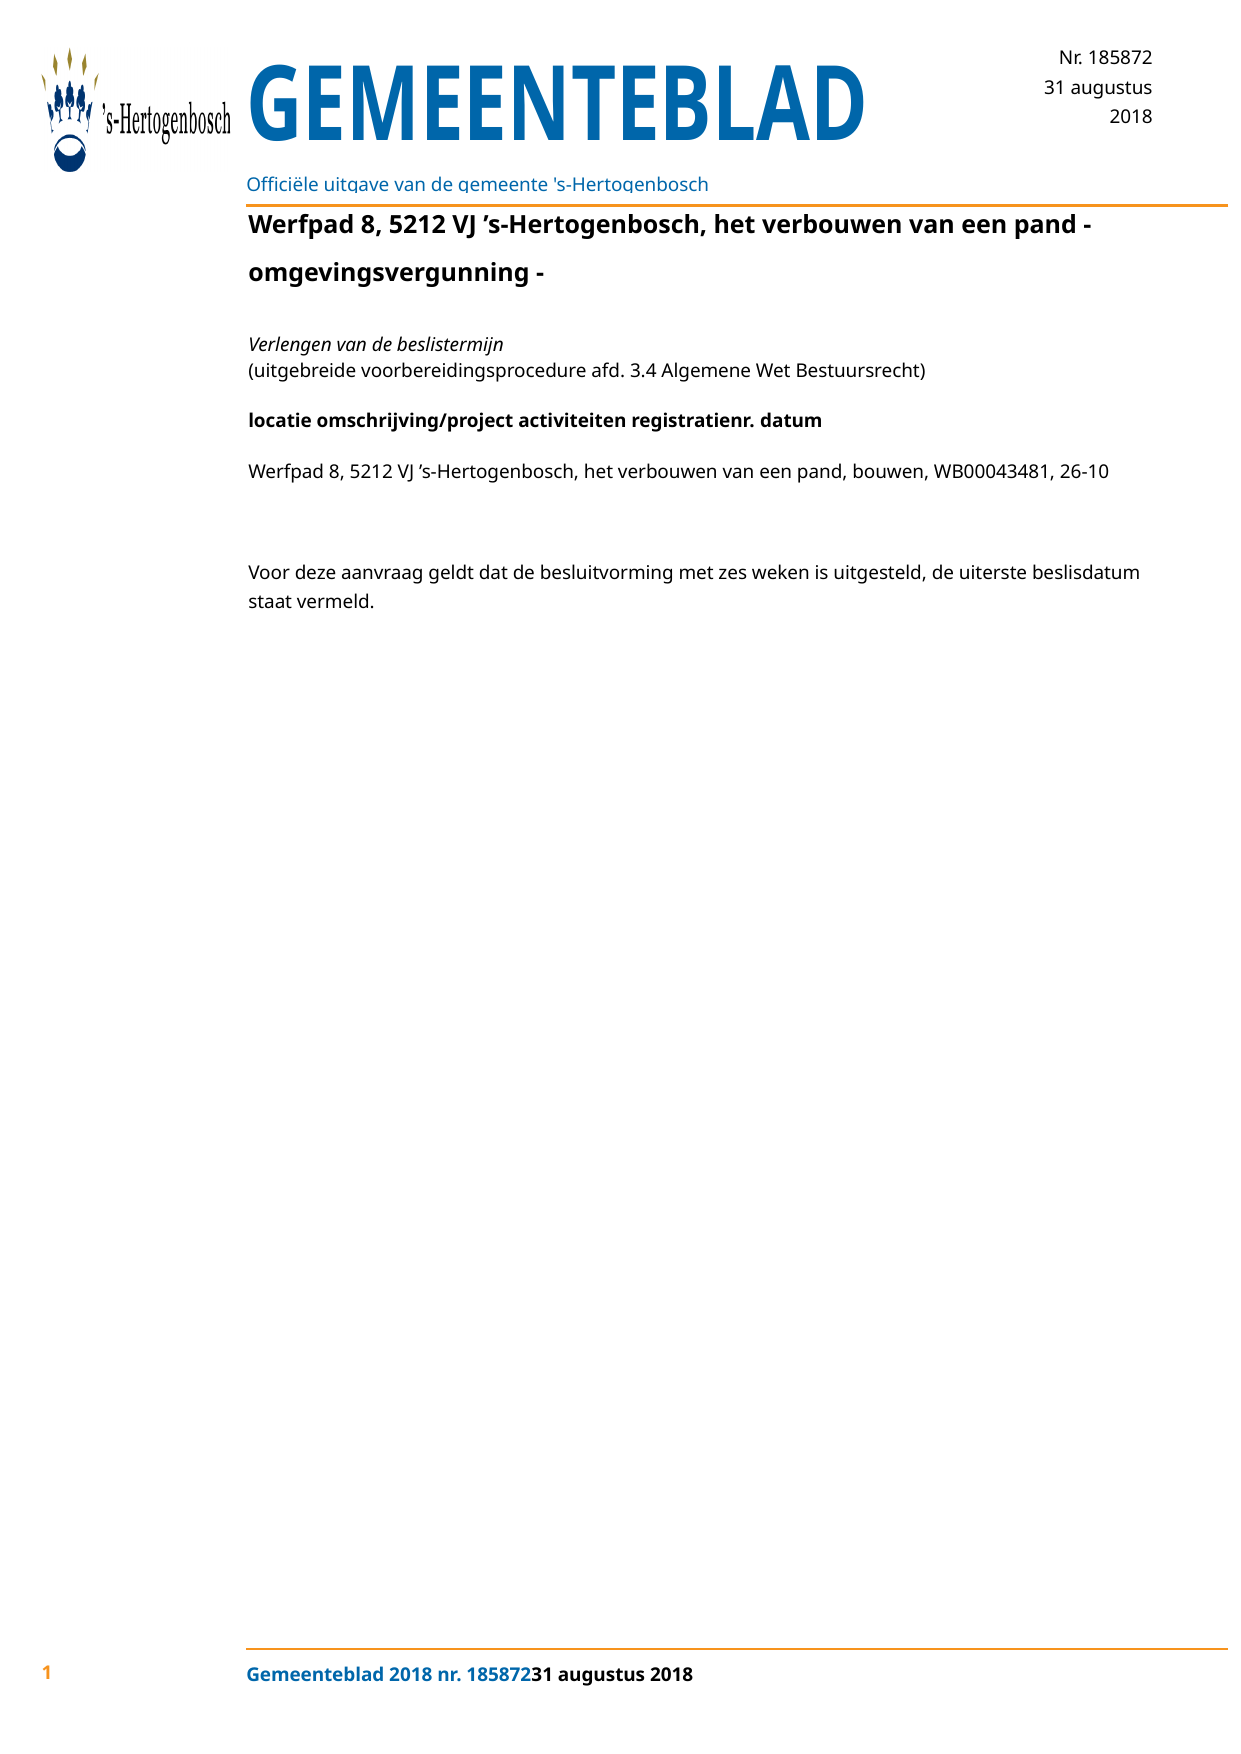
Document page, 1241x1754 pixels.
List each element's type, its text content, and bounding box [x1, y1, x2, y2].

text locatie omschrijving/project activiteiten registratienr. datum [248, 408, 1152, 433]
text (uitgebreide voorbereidingsprocedure afd. 3.4 Algemene Wet Bestuursrecht) [248, 357, 1152, 383]
text Verlengen van de beslistermijn [248, 331, 1152, 357]
text Voor deze aanvraag geldt dat de besluitvorming met zes weken is uitgesteld, de uiterste beslisdatum staat vermeld. [248, 559, 1152, 614]
text Werfpad 8, 5212 VJ ’s-Hertogenbosch, het verbouwen van een pand, bouwen, WB00043481, 26-10 [248, 458, 1152, 484]
text Werfpad 8, 5212 VJ ’s-Hertogenbosch, het verbouwen van een pand - omgevingsvergunning - [248, 207, 1152, 288]
picture [41, 47, 231, 172]
